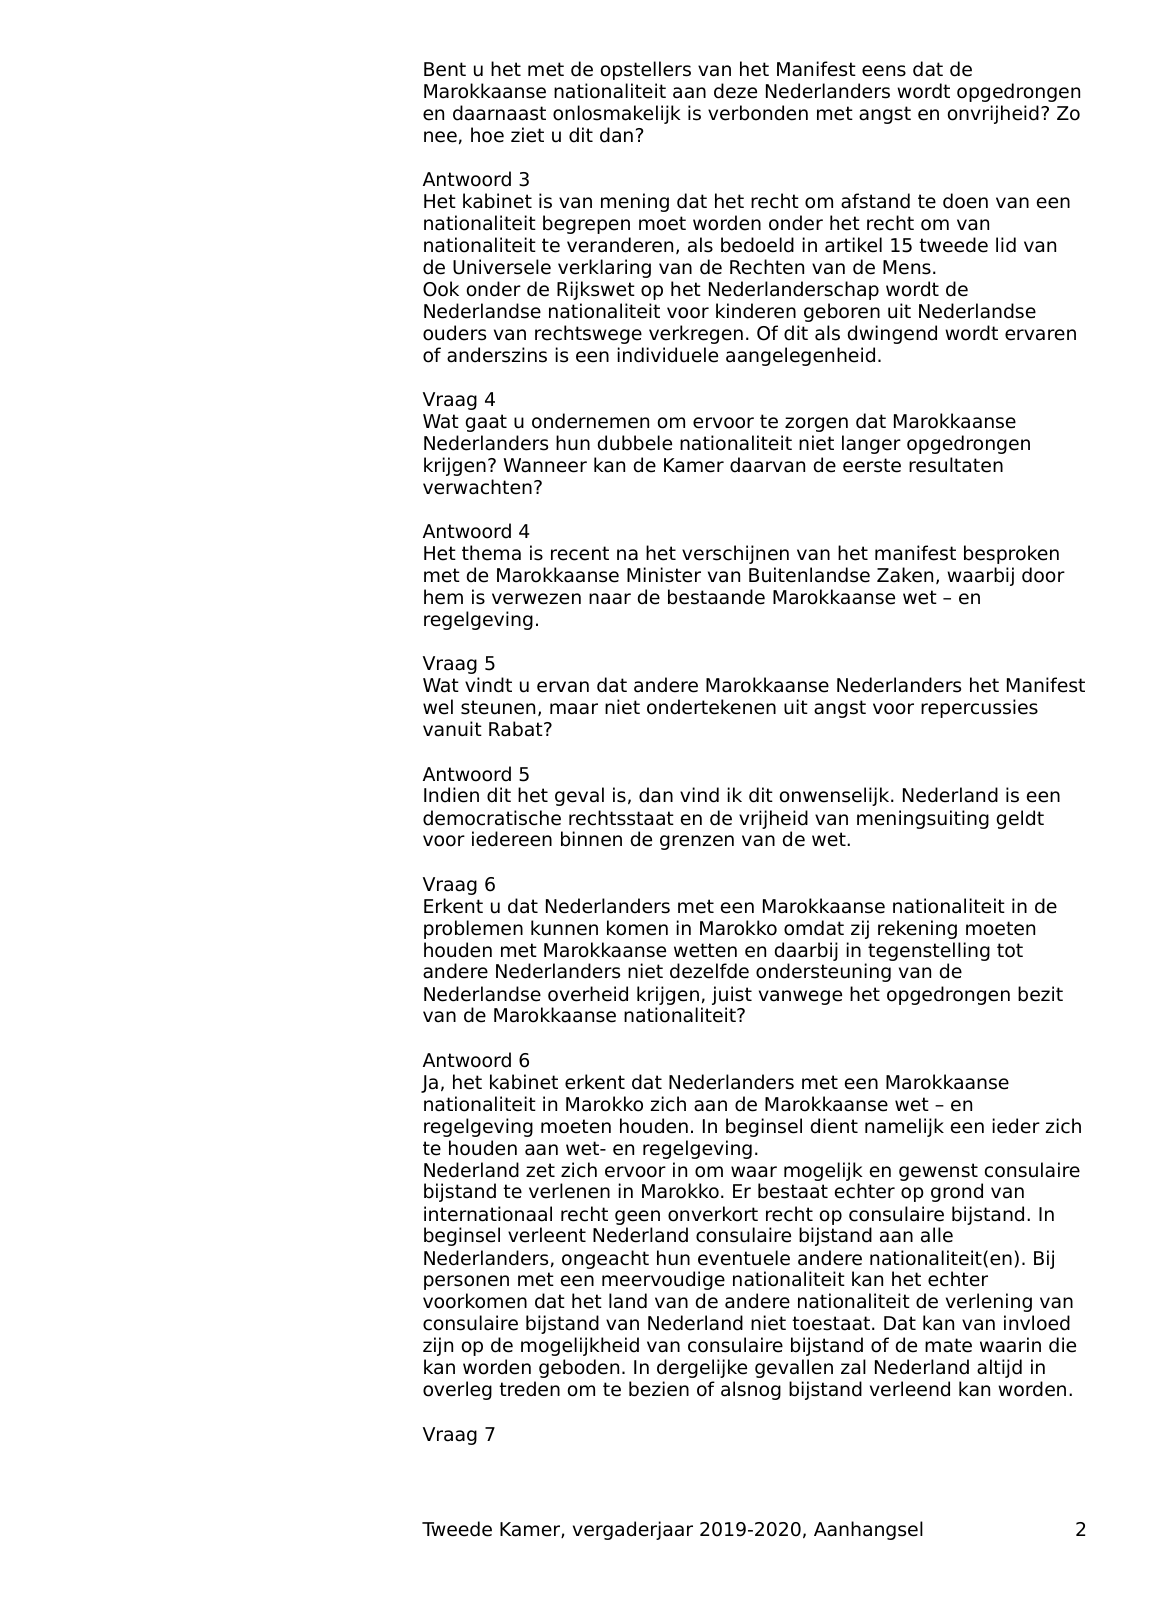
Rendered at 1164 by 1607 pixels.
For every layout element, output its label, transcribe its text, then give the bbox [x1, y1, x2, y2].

text Antwoord 4 [422, 521, 1087, 543]
text Bent u het met de opstellers van het Manifest eens dat de Marokkaanse nationaliteit aan deze Nederlanders wordt opgedrongen en daarnaast onlosmakelijk is verbonden met angst en onvrijheid? Zo nee, hoe ziet u dit dan? [422, 59, 1087, 147]
text Antwoord 6 [422, 1049, 1087, 1072]
text Het thema is recent na het verschijnen van het manifest besproken met de Marokkaanse Minister van Buitenlandse Zaken, waarbij door hem is verwezen naar de bestaande Marokkaanse wet – en regelgeving. [422, 543, 1087, 631]
text Antwoord 3 [422, 169, 1087, 191]
text Het kabinet is van mening dat het recht om afstand te doen van een nationaliteit begrepen moet worden onder het recht om van nationaliteit te veranderen, als bedoeld in artikel 15 tweede lid van de Universele verklaring van de Rechten van de Mens. [422, 191, 1087, 279]
text Vraag 4 [422, 389, 1087, 411]
text Antwoord 5 [422, 763, 1087, 785]
text Vraag 6 [422, 873, 1087, 896]
text Ook onder de Rijkswet op het Nederlanderschap wordt de Nederlandse nationaliteit voor kinderen geboren uit Nederlandse ouders van rechtswege verkregen. Of dit als dwingend wordt ervaren of anderszins is een individuele aangelegenheid. [422, 279, 1087, 367]
text Wat gaat u ondernemen om ervoor te zorgen dat Marokkaanse Nederlanders hun dubbele nationaliteit niet langer opgedrongen krijgen? Wanneer kan de Kamer daarvan de eerste resultaten verwachten? [422, 411, 1087, 499]
text Vraag 7 [422, 1423, 1087, 1445]
text Vraag 5 [422, 653, 1087, 675]
text Wat vindt u ervan dat andere Marokkaanse Nederlanders het Manifest wel steunen, maar niet ondertekenen uit angst voor repercussies vanuit Rabat? [422, 675, 1087, 741]
text Ja, het kabinet erkent dat Nederlanders met een Marokkaanse nationaliteit in Marokko zich aan de Marokkaanse wet – en regelgeving moeten houden. In beginsel dient namelijk een ieder zich te houden aan wet- en regelgeving. [422, 1072, 1087, 1159]
text Indien dit het geval is, dan vind ik dit onwenselijk. Nederland is een democratische rechtsstaat en de vrijheid van meningsuiting geldt voor iedereen binnen de grenzen van de wet. [422, 785, 1087, 851]
text Nederland zet zich ervoor in om waar mogelijk en gewenst consulaire bijstand te verlenen in Marokko. Er bestaat echter op grond van internationaal recht geen onverkort recht op consulaire bijstand. In beginsel verleent Nederland consulaire bijstand aan alle Nederlanders, ongeacht hun eventuele andere nationaliteit(en). Bij personen met een meervoudige nationaliteit kan het echter voorkomen dat het land van de andere nationaliteit de verlening van consulaire bijstand van Nederland niet toestaat. Dat kan van invloed zijn op de mogelijkheid van consulaire bijstand of de mate waarin die kan worden geboden. In dergelijke gevallen zal Nederland altijd in overleg treden om te bezien of alsnog bijstand verleend kan worden. [422, 1159, 1087, 1401]
text Erkent u dat Nederlanders met een Marokkaanse nationaliteit in de problemen kunnen komen in Marokko omdat zij rekening moeten houden met Marokkaanse wetten en daarbij in tegenstelling tot andere Nederlanders niet dezelfde ondersteuning van de Nederlandse overheid krijgen, juist vanwege het opgedrongen bezit van de Marokkaanse nationaliteit? [422, 896, 1087, 1027]
